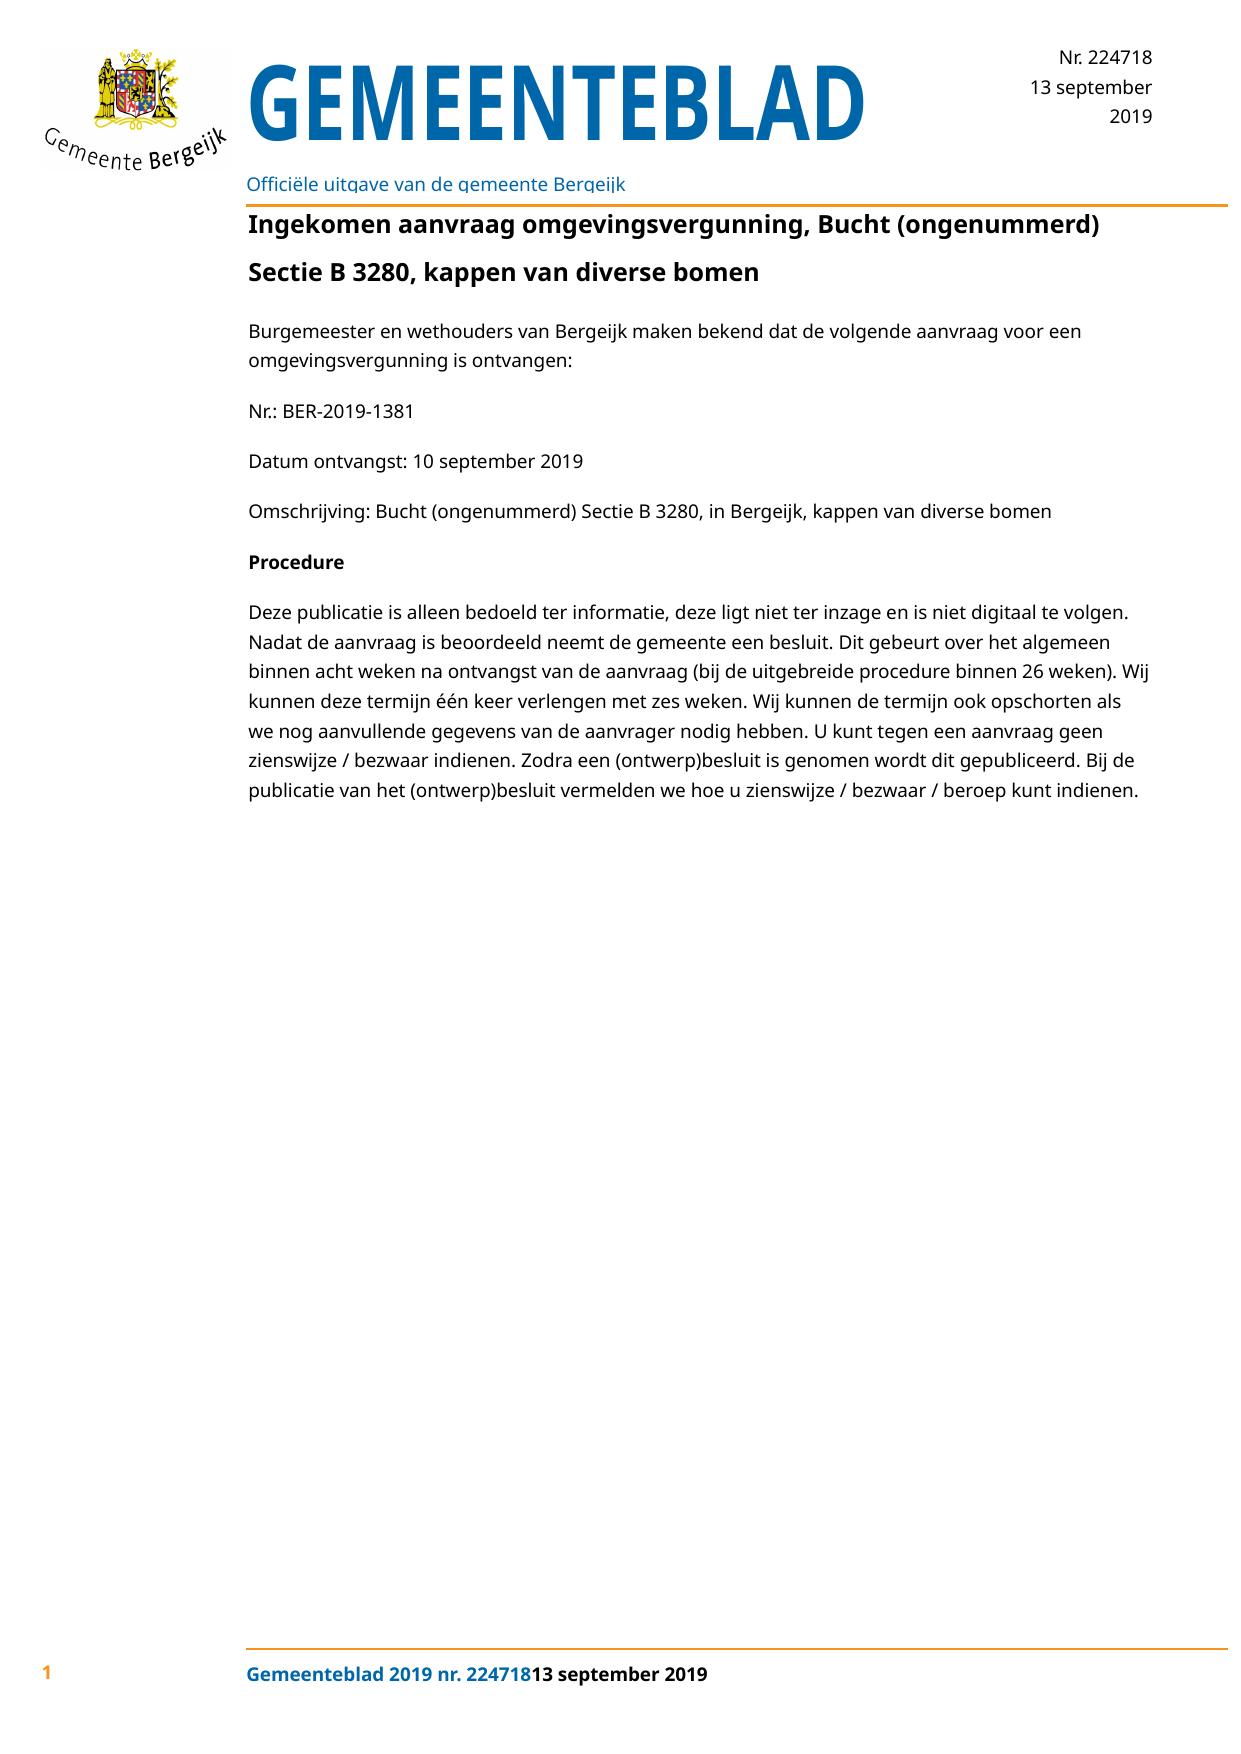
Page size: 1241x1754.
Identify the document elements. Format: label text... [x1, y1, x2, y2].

picture [41, 47, 231, 172]
text Omschrijving: Bucht (ongenummerd) Sectie B 3280, in Bergeijk, kappen van diverse bomen [248, 499, 1152, 524]
text Ingekomen aanvraag omgevingsvergunning, Bucht (ongenummerd) Sectie B 3280, kappen van diverse bomen [248, 207, 1152, 288]
text Deze publicatie is alleen bedoeld ter informatie, deze ligt niet ter inzage en is niet digitaal te volgen. Nadat de aanvraag is beoordeeld neemt de gemeente een besluit. Dit gebeurt over het algemeen binnen acht weken na ontvangst van de aanvraag (bij de uitgebreide procedure binnen 26 weken). Wij kunnen deze termijn één keer verlengen met zes weken. Wij kunnen de termijn ook opschorten als we nog aanvullende gegevens van de aanvrager nodig hebben. U kunt tegen een aanvraag geen zienswijze / bezwaar indienen. Zodra een (ontwerp)besluit is genomen wordt dit gepubliceerd. Bij de publicatie van het (ontwerp)besluit vermelden we hoe u zienswijze / bezwaar / beroep kunt indienen. [248, 599, 1152, 803]
text Datum ontvangst: 10 september 2019 [248, 448, 1152, 474]
text Procedure [248, 549, 1152, 575]
text Nr.: BER-2019-1381 [248, 398, 1152, 424]
text Burgemeester en wethouders van Bergeijk maken bekend dat de volgende aanvraag voor een omgevingsvergunning is ontvangen: [248, 318, 1152, 373]
